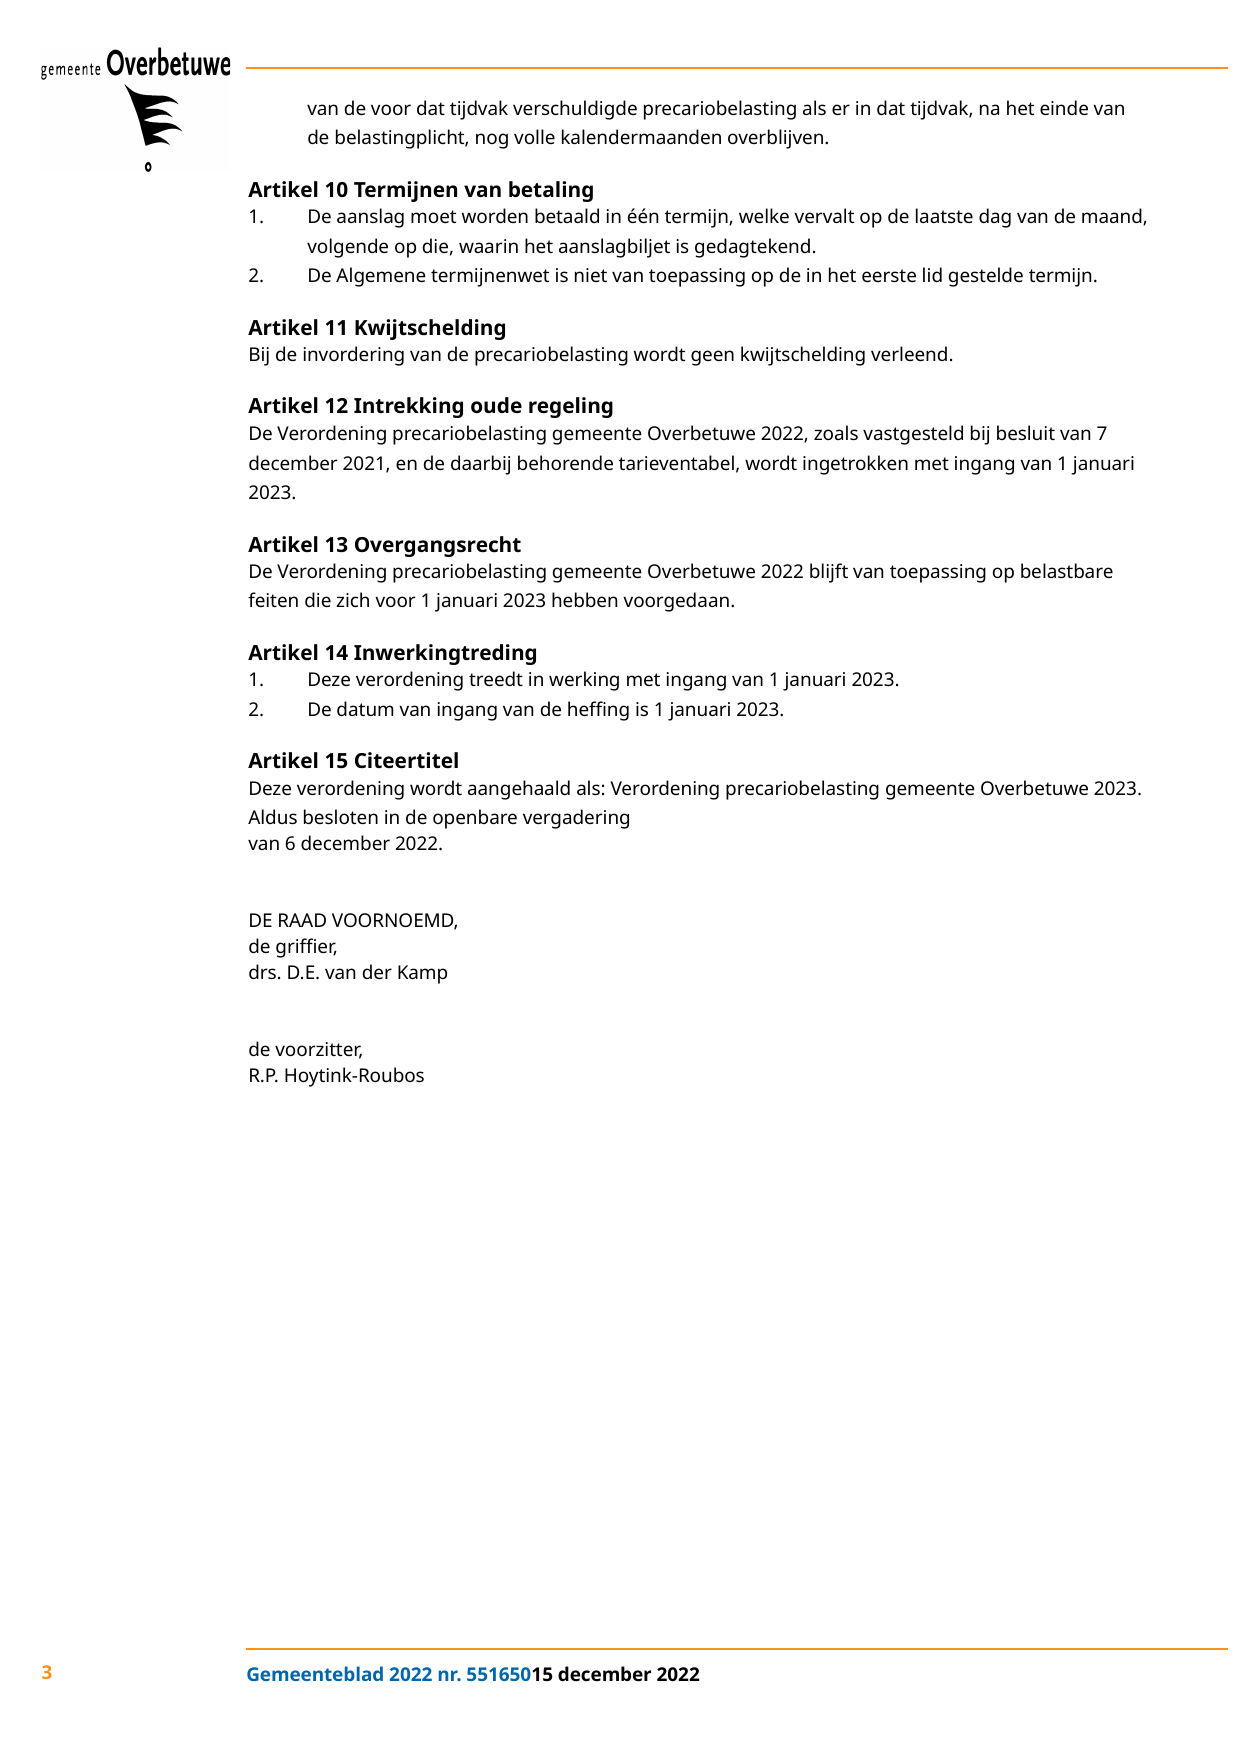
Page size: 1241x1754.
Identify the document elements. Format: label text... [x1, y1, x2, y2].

list De datum van ingang van de heffing is 1 januari 2023. [248, 696, 1152, 722]
text De Verordening precariobelasting gemeente Overbetuwe 2022 blijft van toepassing op belastbare feiten die zich voor 1 januari 2023 hebben voorgedaan. [248, 558, 1152, 613]
text Artikel 15 Citeertitel [248, 747, 1152, 775]
text Artikel 12 Intrekking oude regeling [248, 392, 1152, 420]
text drs. D.E. van der Kamp [248, 959, 1152, 985]
text Artikel 13 Overgangsrecht [248, 530, 1152, 558]
text De Verordening precariobelasting gemeente Overbetuwe 2022, zoals vastgesteld bij besluit van 7 december 2021, en de daarbij behorende tarieventabel, wordt ingetrokken met ingang van 1 januari 2023. [248, 420, 1152, 505]
list De Algemene termijnenwet is niet van toepassing op de in het eerste lid gestelde termijn. [248, 262, 1152, 288]
list van de voor dat tijdvak verschuldigde precariobelasting als er in dat tijdvak, na het einde van de belastingplicht, nog volle kalendermaanden overblijven. [248, 95, 1152, 150]
text Bij de invordering van de precariobelasting wordt geen kwijtschelding verleend. [248, 341, 1152, 367]
text de griffier, [248, 933, 1152, 959]
text Artikel 10 Termijnen van betaling [248, 175, 1152, 203]
picture [41, 47, 231, 172]
list Deze verordening treedt in werking met ingang van 1 januari 2023. [248, 667, 1152, 692]
list De aanslag moet worden betaald in één termijn, welke vervalt op de laatste dag van de maand, volgende op die, waarin het aanslagbiljet is gedagtekend. [248, 203, 1152, 258]
text Deze verordening wordt aangehaald als: Verordening precariobelasting gemeente Overbetuwe 2023. [248, 775, 1152, 801]
text Artikel 11 Kwijtschelding [248, 313, 1152, 341]
text Artikel 14 Inwerkingtreding [248, 638, 1152, 667]
text van 6 december 2022. [248, 830, 1152, 856]
text Aldus besloten in de openbare vergadering [248, 804, 1152, 830]
text DE RAAD VOORNOEMD, [248, 907, 1152, 933]
text de voorzitter, [248, 1036, 1152, 1062]
text R.P. Hoytink-Roubos [248, 1062, 1152, 1088]
